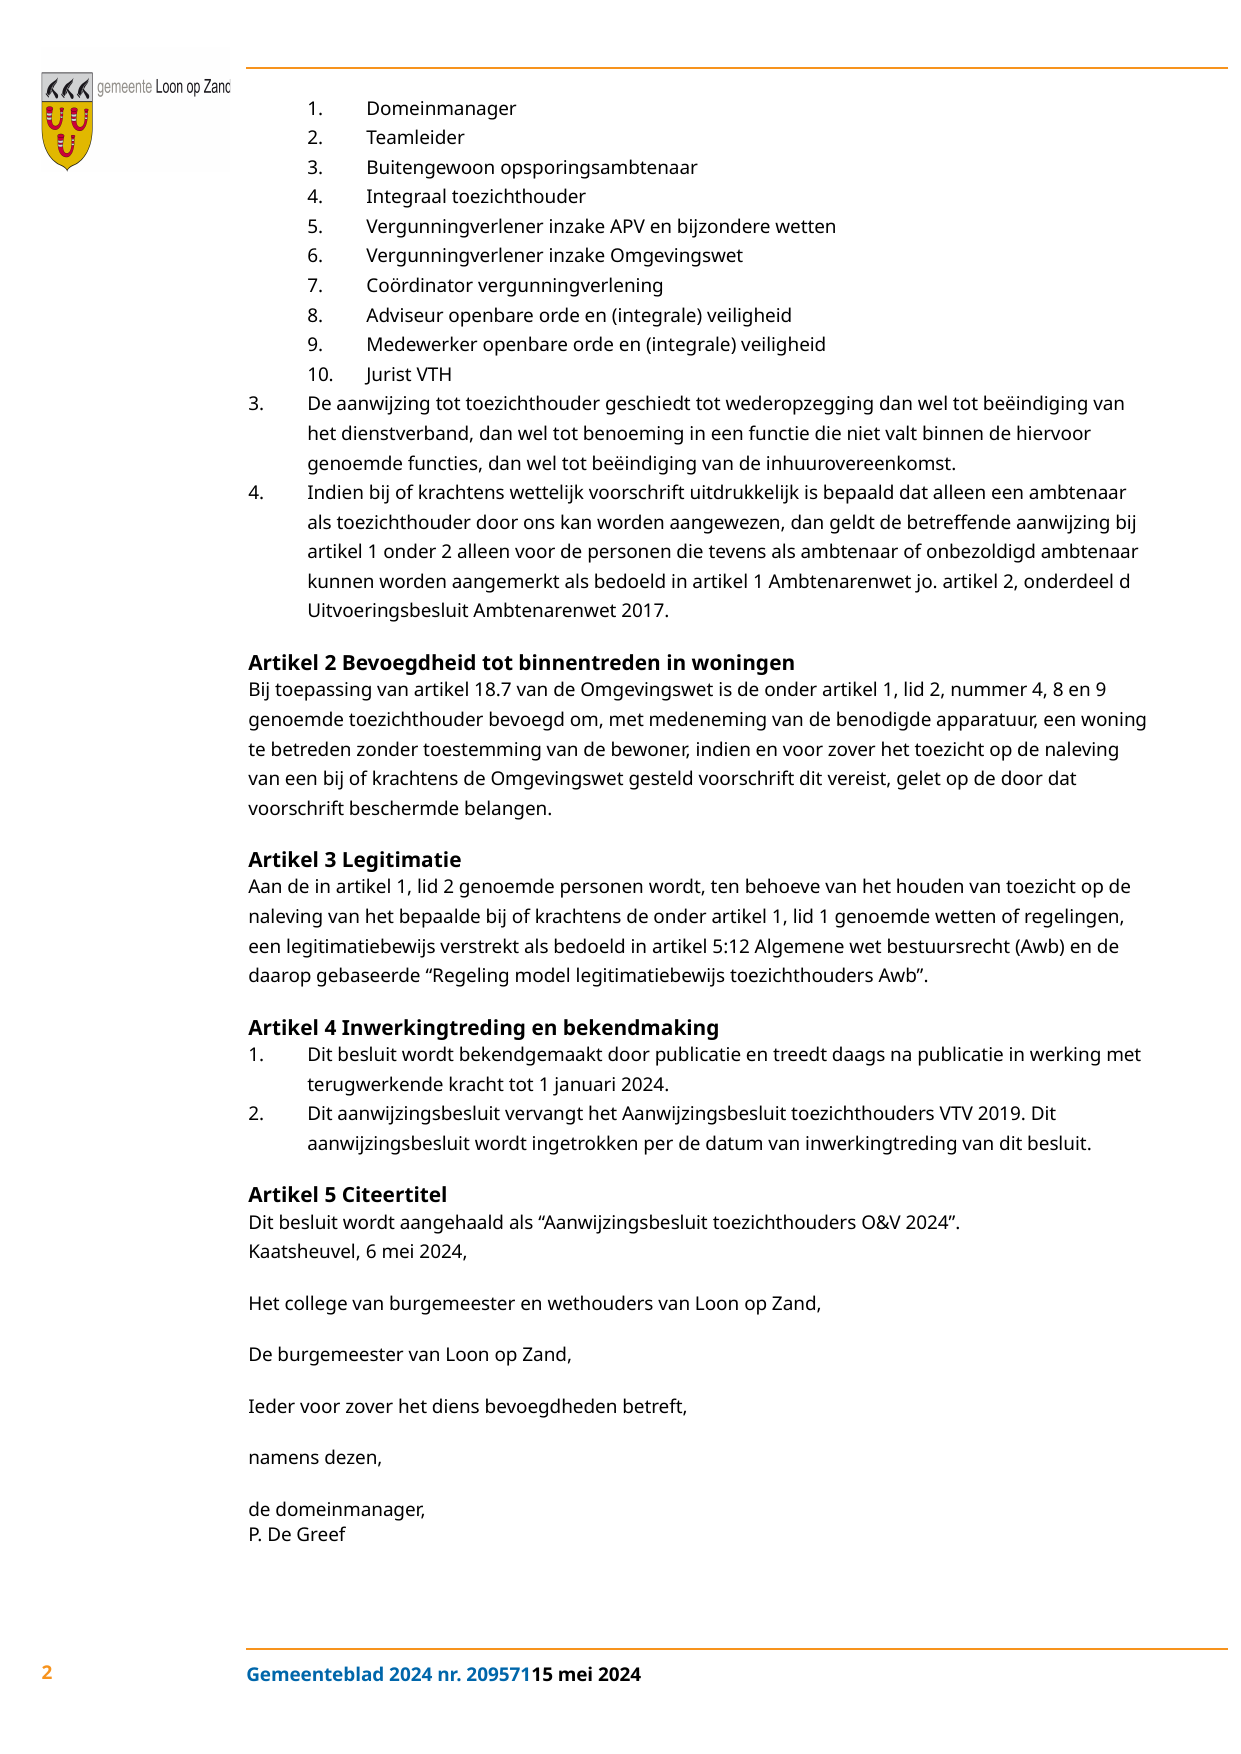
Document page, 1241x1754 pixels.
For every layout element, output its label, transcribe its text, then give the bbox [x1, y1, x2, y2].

list De aanwijzing tot toezichthouder geschiedt tot wederopzegging dan wel tot beëindiging van het dienstverband, dan wel tot benoeming in een functie die niet valt binnen de hiervoor genoemde functies, dan wel tot beëindiging van de inhuurovereenkomst. [248, 391, 1152, 476]
text Ieder voor zover het diens bevoegdheden betreft, [248, 1393, 1152, 1419]
text Het college van burgemeester en wethouders van Loon op Zand, [248, 1290, 1152, 1316]
list Buitengewoon opsporingsambtenaar [307, 154, 1152, 180]
text Aan de in artikel 1, lid 2 genoemde personen wordt, ten behoeve van het houden van toezicht op de naleving van het bepaalde bij of krachtens de onder artikel 1, lid 1 genoemde wetten of regelingen, een legitimatiebewijs verstrekt als bedoeld in artikel 5:12 Algemene wet bestuursrecht (Awb) en de daarop gebaseerde “Regeling model legitimatiebewijs toezichthouders Awb”. [248, 874, 1152, 988]
list Vergunningverlener inzake Omgevingswet [307, 243, 1152, 268]
text de domeinmanager, [248, 1496, 1152, 1522]
text P. De Greef [248, 1522, 1152, 1547]
text Artikel 2 Bevoegdheid tot binnentreden in woningen [248, 648, 1152, 677]
list Jurist VTH [307, 361, 1152, 387]
text Artikel 4 Inwerkingtreding en bekendmaking [248, 1013, 1152, 1041]
picture [41, 47, 231, 172]
text Artikel 3 Legitimatie [248, 845, 1152, 874]
list Domeinmanager [307, 95, 1152, 121]
text namens dezen, [248, 1444, 1152, 1470]
list Dit besluit wordt bekendgemaakt door publicatie en treedt daags na publicatie in werking met terugwerkende kracht tot 1 januari 2024. [248, 1041, 1152, 1097]
list Indien bij of krachtens wettelijk voorschrift uitdrukkelijk is bepaald dat alleen een ambtenaar als toezichthouder door ons kan worden aangewezen, dan geldt de betreffende aanwijzing bij artikel 1 onder 2 alleen voor de personen die tevens als ambtenaar of onbezoldigd ambtenaar kunnen worden aangemerkt als bedoeld in artikel 1 Ambtenarenwet jo. artikel 2, onderdeel d Uitvoeringsbesluit Ambtenarenwet 2017. [248, 479, 1152, 623]
list Vergunningverlener inzake APV en bijzondere wetten [307, 213, 1152, 239]
text Bij toepassing van artikel 18.7 van de Omgevingswet is de onder artikel 1, lid 2, nummer 4, 8 en 9 genoemde toezichthouder bevoegd om, met medeneming van de benodigde apparatuur, een woning te betreden zonder toestemming van de bewoner, indien en voor zover het toezicht op de naleving van een bij of krachtens de Omgevingswet gesteld voorschrift dit vereist, gelet op de door dat voorschrift beschermde belangen. [248, 677, 1152, 821]
list Integraal toezichthouder [307, 183, 1152, 209]
list Teamleider [307, 124, 1152, 150]
list Adviseur openbare orde en (integrale) veiligheid [307, 302, 1152, 328]
text Dit besluit wordt aangehaald als “Aanwijzingsbesluit toezichthouders O&V 2024”. [248, 1209, 1152, 1235]
list Coördinator vergunningverlening [307, 272, 1152, 298]
text De burgemeester van Loon op Zand, [248, 1341, 1152, 1367]
text Artikel 5 Citeertitel [248, 1181, 1152, 1209]
list Dit aanwijzingsbesluit vervangt het Aanwijzingsbesluit toezichthouders VTV 2019. Dit aanwijzingsbesluit wordt ingetrokken per de datum van inwerkingtreding van dit besluit. [248, 1101, 1152, 1156]
text Kaatsheuvel, 6 mei 2024, [248, 1238, 1152, 1264]
list Medewerker openbare orde en (integrale) veiligheid [307, 331, 1152, 357]
